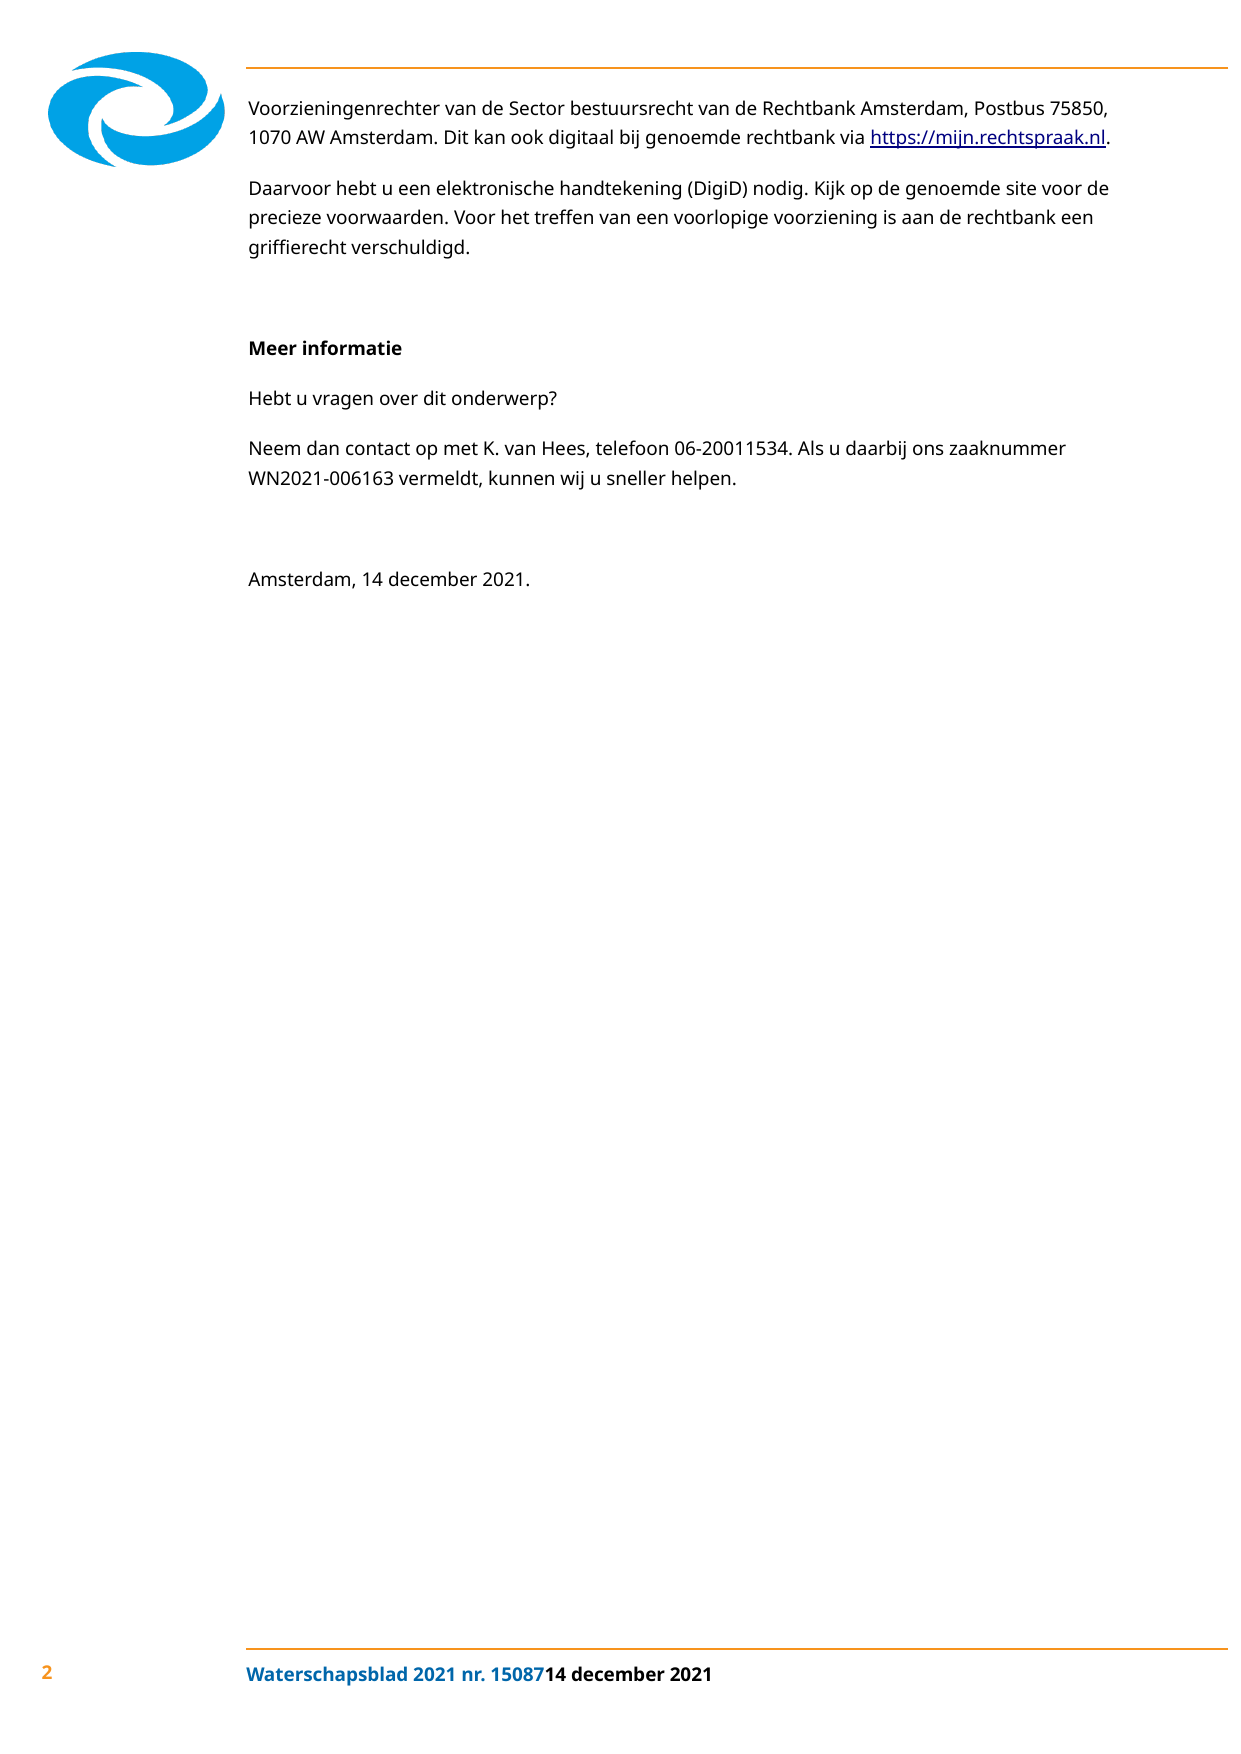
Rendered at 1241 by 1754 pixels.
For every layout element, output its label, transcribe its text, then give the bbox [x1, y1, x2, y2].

text Neem dan contact op met K. van Hees, telefoon 06-20011534. Als u daarbij ons zaaknummer WN2021-006163 vermeldt, kunnen wij u sneller helpen. [248, 436, 1152, 491]
text Voorzieningenrechter van de Sector bestuursrecht van de Rechtbank Amsterdam, Postbus 75850, 1070 AW Amsterdam. Dit kan ook digitaal bij genoemde rechtbank via https://mijn.rechtspraak.nl. [248, 95, 1152, 150]
text Meer informatie [248, 335, 1152, 361]
text Hebt u vragen over dit onderwerp? [248, 385, 1152, 411]
text Daarvoor hebt u een elektronische handtekening (DigiD) nodig. Kijk op de genoemde site voor de precieze voorwaarden. Voor het treffen van een voorlopige voorziening is aan de rechtbank een griffierecht verschuldigd. [248, 175, 1152, 260]
picture [41, 47, 231, 172]
text Amsterdam, 14 december 2021. [248, 566, 1152, 592]
